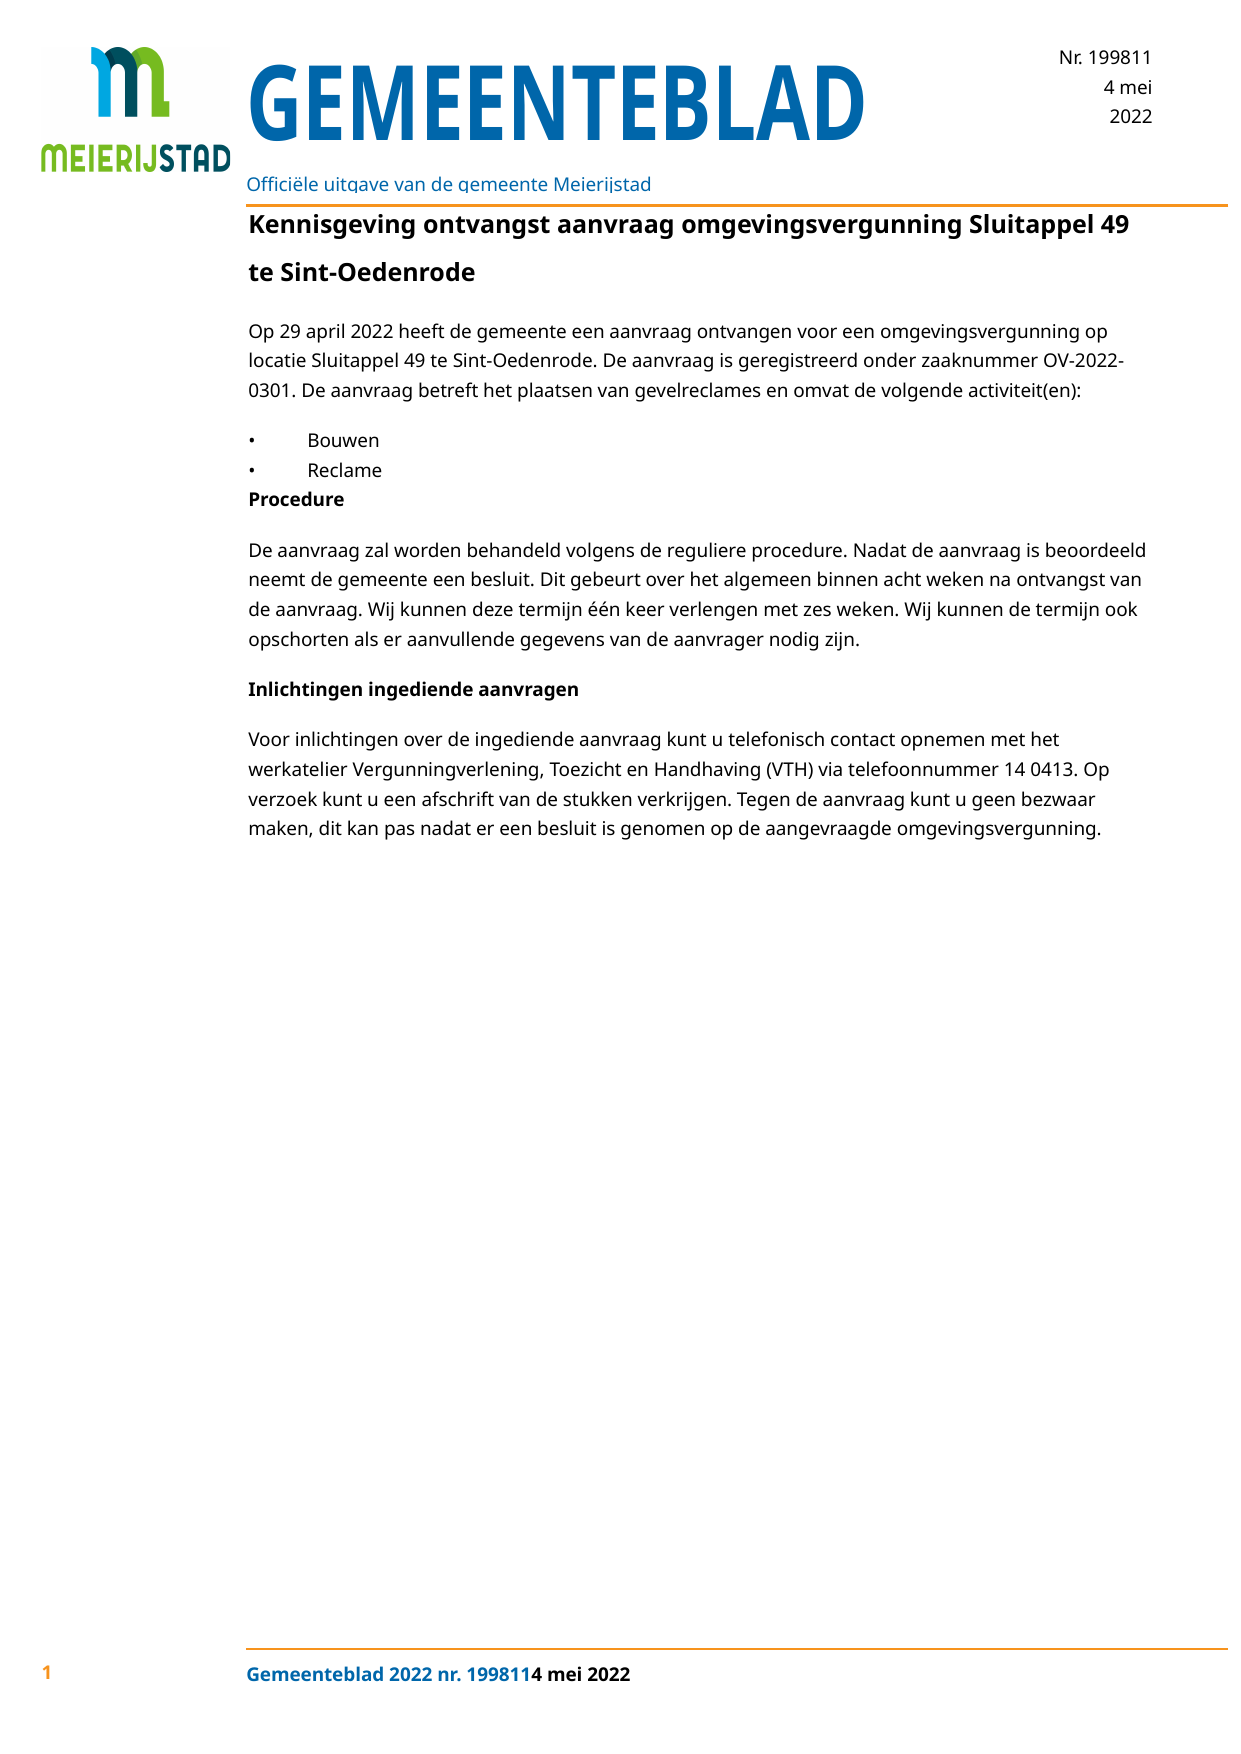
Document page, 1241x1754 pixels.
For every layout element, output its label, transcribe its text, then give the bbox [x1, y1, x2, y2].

text Procedure [248, 487, 1152, 512]
list Bouwen [248, 427, 1152, 453]
text Kennisgeving ontvangst aanvraag omgevingsvergunning Sluitappel 49 te Sint-Oedenrode [248, 207, 1152, 288]
picture [41, 47, 231, 172]
list Reclame [248, 457, 1152, 483]
text Voor inlichtingen over de ingediende aanvraag kunt u telefonisch contact opnemen met het werkatelier Vergunningverlening, Toezicht en Handhaving (VTH) via telefoonnummer 14 0413. Op verzoek kunt u een afschrift van de stukken verkrijgen. Tegen de aanvraag kunt u geen bezwaar maken, dit kan pas nadat er een besluit is genomen op de aangevraagde omgevingsvergunning. [248, 727, 1152, 841]
text Op 29 april 2022 heeft de gemeente een aanvraag ontvangen voor een omgevingsvergunning op locatie Sluitappel 49 te Sint-Oedenrode. De aanvraag is geregistreerd onder zaaknummer OV-2022-0301. De aanvraag betreft het plaatsen van gevelreclames en omvat de volgende activiteit(en): [248, 318, 1152, 403]
text Inlichtingen ingediende aanvragen [248, 676, 1152, 702]
text De aanvraag zal worden behandeld volgens de reguliere procedure. Nadat de aanvraag is beoordeeld neemt de gemeente een besluit. Dit gebeurt over het algemeen binnen acht weken na ontvangst van de aanvraag. Wij kunnen deze termijn één keer verlengen met zes weken. Wij kunnen de termijn ook opschorten als er aanvullende gegevens van de aanvrager nodig zijn. [248, 537, 1152, 652]
